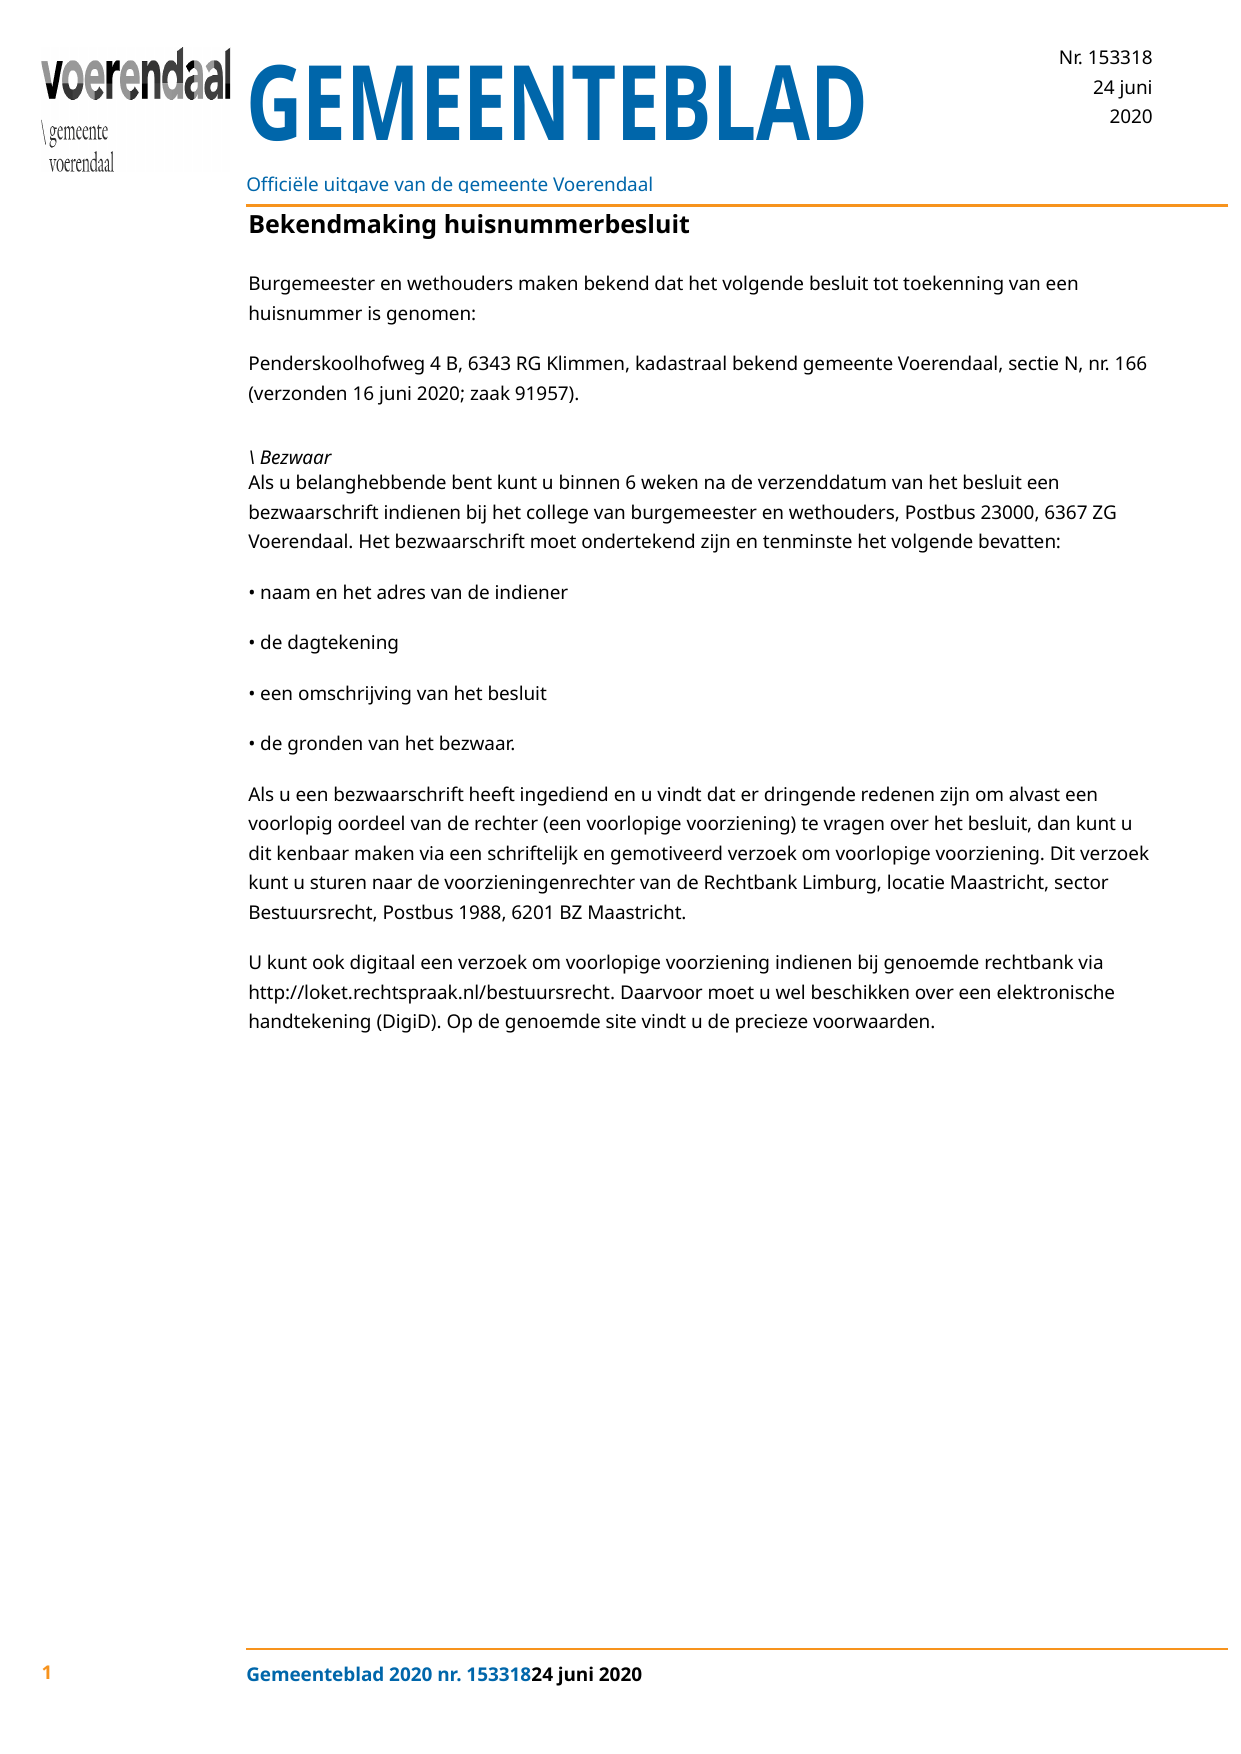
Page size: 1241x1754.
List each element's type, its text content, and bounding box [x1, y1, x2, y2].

text Als u een bezwaarschrift heeft ingediend en u vindt dat er dringende redenen zijn om alvast een voorlopig oordeel van de rechter (een voorlopige voorziening) te vragen over het besluit, dan kunt u dit kenbaar maken via een schriftelijk en gemotiveerd verzoek om voorlopige voorziening. Dit verzoek kunt u sturen naar de voorzieningenrechter van de Rechtbank Limburg, locatie Maastricht, sector Bestuursrecht, Postbus 1988, 6201 BZ Maastricht. [248, 781, 1152, 925]
text • de dagtekening [248, 629, 1152, 655]
picture [41, 47, 231, 172]
text • een omschrijving van het besluit [248, 680, 1152, 706]
text \ Bezwaar [248, 444, 1152, 469]
text • naam en het adres van de indiener [248, 579, 1152, 605]
text U kunt ook digitaal een verzoek om voorlopige voorziening indienen bij genoemde rechtbank via http://loket.rechtspraak.nl/bestuursrecht. Daarvoor moet u wel beschikken over een elektronische handtekening (DigiD). Op de genoemde site vindt u de precieze voorwaarden. [248, 949, 1152, 1034]
text Burgemeester en wethouders maken bekend dat het volgende besluit tot toekenning van een huisnummer is genomen: [248, 270, 1152, 326]
text Penderskoolhofweg 4 B, 6343 RG Klimmen, kadastraal bekend gemeente Voerendaal, sectie N, nr. 166 (verzonden 16 juni 2020; zaak 91957). [248, 350, 1152, 406]
text • de gronden van het bezwaar. [248, 730, 1152, 756]
text Als u belanghebbende bent kunt u binnen 6 weken na de verzenddatum van het besluit een bezwaarschrift indienen bij het college van burgemeester en wethouders, Postbus 23000, 6367 ZG Voerendaal. Het bezwaarschrift moet ondertekend zijn en tenminste het volgende bevatten: [248, 469, 1152, 554]
text Bekendmaking huisnummerbesluit [248, 207, 1152, 241]
